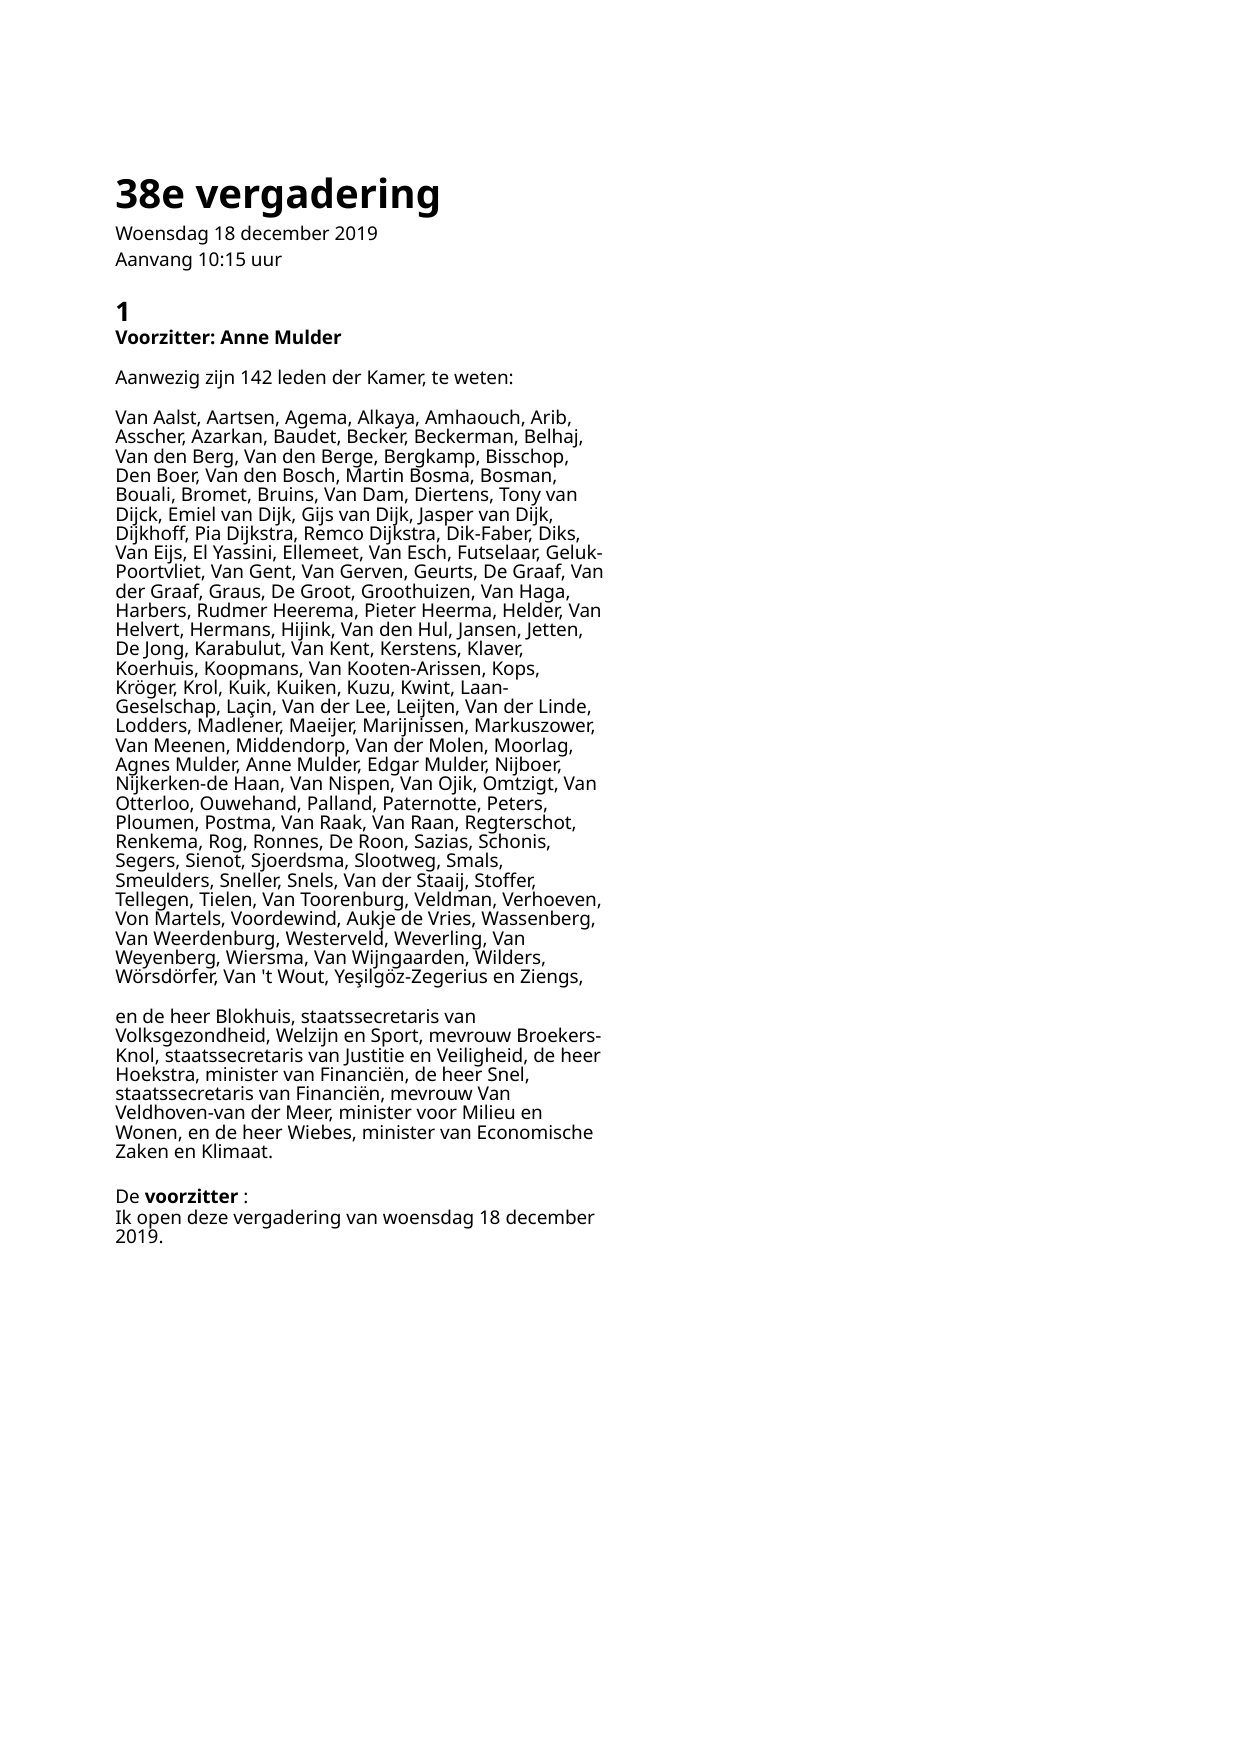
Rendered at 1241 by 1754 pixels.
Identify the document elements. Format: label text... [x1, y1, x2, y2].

text De voorzitter : [115, 1183, 605, 1209]
text Voorzitter: Anne Mulder [115, 329, 605, 348]
text Woensdag 18 december 2019 [115, 220, 605, 246]
text Aanvang 10:15 uur [115, 246, 605, 272]
text en de heer Blokhuis, staatssecretaris van Volksgezondheid, Welzijn en Sport, mevrouw Broekers-Knol, staatssecretaris van Justitie en Veiligheid, de heer Hoekstra, minister van Financiën, de heer Snel, staatssecretaris van Financiën, mevrouw Van Veldhoven-van der Meer, minister voor Milieu en Wonen, en de heer Wiebes, minister van Economische Zaken en Klimaat. [115, 1008, 605, 1162]
text Ik open deze vergadering van woensdag 18 december 2019. [115, 1209, 605, 1247]
text 1 [115, 292, 605, 329]
text 38e vergadering [115, 165, 605, 220]
text Van Aalst, Aartsen, Agema, Alkaya, Amhaouch, Arib, Asscher, Azarkan, Baudet, Becker, Beckerman, Belhaj, Van den Berg, Van den Berge, Bergkamp, Bisschop, Den Boer, Van den Bosch, Martin Bosma, Bosman, Bouali, Bromet, Bruins, Van Dam, Diertens, Tony van Dijck, Emiel van Dijk, Gijs van Dijk, Jasper van Dijk, Dijkhoff, Pia Dijkstra, Remco Dijkstra, Dik-Faber, Diks, Van Eijs, El Yassini, Ellemeet, Van Esch, Futselaar, Geluk-Poortvliet, Van Gent, Van Gerven, Geurts, De Graaf, Van der Graaf, Graus, De Groot, Groothuizen, Van Haga, Harbers, Rudmer Heerema, Pieter Heerma, Helder, Van Helvert, Hermans, Hijink, Van den Hul, Jansen, Jetten, De Jong, Karabulut, Van Kent, Kerstens, Klaver, Koerhuis, Koopmans, Van Kooten-Arissen, Kops, Kröger, Krol, Kuik, Kuiken, Kuzu, Kwint, Laan-Geselschap, Laçin, Van der Lee, Leijten, Van der Linde, Lodders, Madlener, Maeijer, Marijnissen, Markuszower, Van Meenen, Middendorp, Van der Molen, Moorlag, Agnes Mulder, Anne Mulder, Edgar Mulder, Nijboer, Nijkerken-de Haan, Van Nispen, Van Ojik, Omtzigt, Van Otterloo, Ouwehand, Palland, Paternotte, Peters, Ploumen, Postma, Van Raak, Van Raan, Regterschot, Renkema, Rog, Ronnes, De Roon, Sazias, Schonis, Segers, Sienot, Sjoerdsma, Slootweg, Smals, Smeulders, Sneller, Snels, Van der Staaij, Stoffer, Tellegen, Tielen, Van Toorenburg, Veldman, Verhoeven, Von Martels, Voordewind, Aukje de Vries, Wassenberg, Van Weerdenburg, Westerveld, Weverling, Van Weyenberg, Wiersma, Van Wijngaarden, Wilders, Wörsdörfer, Van 't Wout, Yeşilgöz-Zegerius en Ziengs, [115, 409, 605, 987]
text Aanwezig zijn 142 leden der Kamer, te weten: [115, 369, 605, 388]
